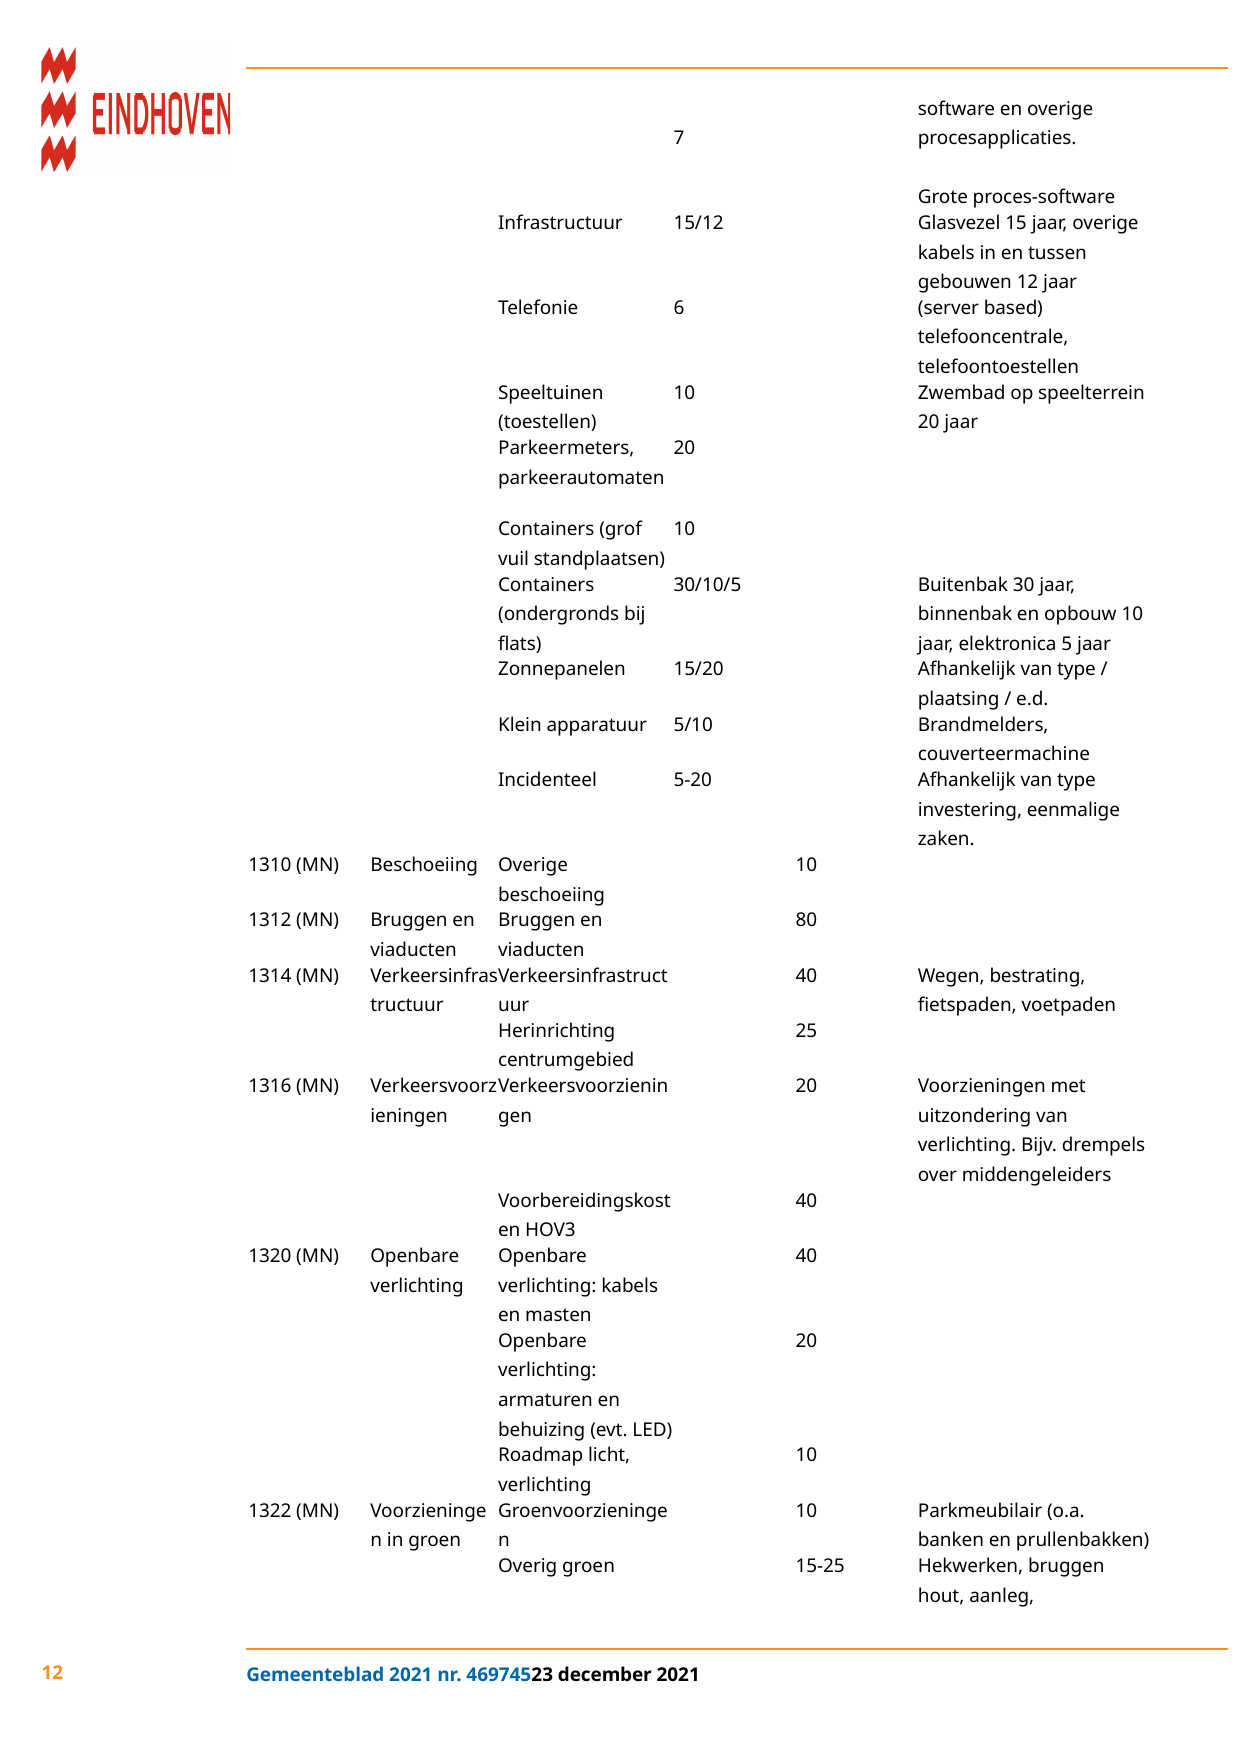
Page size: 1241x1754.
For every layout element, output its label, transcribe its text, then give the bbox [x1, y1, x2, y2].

table_cell Wegen, bestrating, fietspaden, voetpaden [918, 962, 1152, 1017]
table_cell [918, 906, 1152, 962]
table_cell [248, 1442, 370, 1497]
table_cell [370, 766, 498, 851]
table_cell [918, 851, 1152, 906]
table_cell Verkeersinfrastructuur [370, 962, 498, 1017]
table_cell 20 [795, 1327, 918, 1442]
table_cell [370, 656, 498, 711]
table_cell [370, 1017, 498, 1072]
table_cell 10 [795, 1442, 918, 1497]
table_cell Parkmeubilair (o.a. banken en prullenbakken) [918, 1497, 1152, 1552]
table_cell 40 [795, 1242, 918, 1327]
table_cell Verkeersvoorzieningen [498, 1073, 673, 1187]
table_cell 15/20 [673, 656, 795, 711]
table_cell 30/10/5 [673, 571, 795, 656]
table_cell [248, 711, 370, 766]
table_cell [370, 1442, 498, 1497]
table_cell 6 [673, 294, 795, 379]
table_cell [370, 209, 498, 294]
table_cell [248, 1187, 370, 1242]
table_cell Hekwerken, bruggen hout, aanleg, [918, 1552, 1152, 1607]
table_cell Zwembad op speelterrein 20 jaar [918, 379, 1152, 434]
table_cell Infrastructuur [498, 209, 673, 294]
table_cell [370, 379, 498, 434]
table_cell 1316 (MN) [248, 1073, 370, 1187]
table_cell [248, 1017, 370, 1072]
table_cell 80 [795, 906, 918, 962]
table_cell Bruggen en viaducten [498, 906, 673, 962]
table_cell Bruggen en viaducten [370, 906, 498, 962]
table_cell [673, 1073, 795, 1187]
table_cell [918, 1017, 1152, 1072]
table_cell 25 [795, 1017, 918, 1072]
table_cell Parkeermeters, parkeerautomaten [498, 434, 673, 490]
table_cell [248, 294, 370, 379]
table_cell [795, 434, 918, 490]
table_cell [673, 1242, 795, 1327]
table_cell [795, 294, 918, 379]
table_cell [370, 1552, 498, 1607]
table_cell [673, 1497, 795, 1552]
table_cell Speeltuinen (toestellen) [498, 379, 673, 434]
table_cell [918, 434, 1152, 490]
table_cell [795, 490, 918, 515]
table_cell (server based) telefooncentrale, telefoontoestellen [918, 294, 1152, 379]
table_cell [370, 434, 498, 490]
table_cell [795, 379, 918, 434]
table_cell Verkeersvoorzieningen [370, 1073, 498, 1187]
table_cell Openbare verlichting: armaturen en behuizing (evt. LED) [498, 1327, 673, 1442]
table_cell 1310 (MN) [248, 851, 370, 906]
table_cell [673, 906, 795, 962]
table_cell [498, 95, 673, 209]
table_cell 10 [673, 515, 795, 571]
table_cell [795, 656, 918, 711]
table_cell [918, 490, 1152, 515]
table_cell [918, 1187, 1152, 1242]
table_cell [248, 434, 370, 490]
table_cell [673, 1017, 795, 1072]
table_cell 5-20 [673, 766, 795, 851]
table_cell [918, 1327, 1152, 1442]
table_cell Openbare verlichting [370, 1242, 498, 1327]
table_cell [795, 711, 918, 766]
table_cell 10 [795, 851, 918, 906]
table_cell Voorbereidingskosten HOV3 [498, 1187, 673, 1242]
table_cell Afhankelijk van type / plaatsing / e.d. [918, 656, 1152, 711]
table_cell [370, 1187, 498, 1242]
table_cell Brandmelders, couverteermachine [918, 711, 1152, 766]
table_cell [673, 490, 795, 515]
table_cell [248, 571, 370, 656]
table_cell [248, 209, 370, 294]
table_cell 40 [795, 1187, 918, 1242]
table_cell [918, 1242, 1152, 1327]
table_cell [370, 294, 498, 379]
table_cell [795, 95, 918, 209]
table_cell [248, 515, 370, 571]
table_cell Containers (grof vuil standplaatsen) [498, 515, 673, 571]
table_cell [673, 1327, 795, 1442]
table_cell [248, 379, 370, 434]
table_cell [370, 490, 498, 515]
table_cell [370, 571, 498, 656]
table_cell 20 [795, 1073, 918, 1187]
table_cell [248, 95, 370, 209]
table_cell Glasvezel 15 jaar, overige kabels in en tussen gebouwen 12 jaar [918, 209, 1152, 294]
table_cell Klein apparatuur [498, 711, 673, 766]
table_cell 1322 (MN) [248, 1497, 370, 1552]
table_cell [673, 962, 795, 1017]
table_cell [673, 1552, 795, 1607]
table_cell Buitenbak 30 jaar, binnenbak en opbouw 10 jaar, elektronica 5 jaar [918, 571, 1152, 656]
table_cell Zonnepanelen [498, 656, 673, 711]
table_cell [673, 1187, 795, 1242]
table_cell Telefonie [498, 294, 673, 379]
table_cell 5/10 [673, 711, 795, 766]
picture [41, 47, 231, 172]
table_cell 10 [795, 1497, 918, 1552]
table_cell [918, 515, 1152, 571]
table_cell Voorzieningen met uitzondering van verlichting. Bijv. drempels over middengeleiders [918, 1073, 1152, 1187]
table_cell 1314 (MN) [248, 962, 370, 1017]
table_cell 15/12 [673, 209, 795, 294]
table_cell [370, 515, 498, 571]
table_cell Afhankelijk van type investering, eenmalige zaken. [918, 766, 1152, 851]
table_cell Beschoeiing [370, 851, 498, 906]
table_cell software en overige procesapplicaties. Grote proces-software [918, 95, 1152, 209]
table_cell 20 [673, 434, 795, 490]
table_cell Overig groen [498, 1552, 673, 1607]
table_cell [248, 656, 370, 711]
table_cell 40 [795, 962, 918, 1017]
table_cell 1320 (MN) [248, 1242, 370, 1327]
table_cell Roadmap licht, verlichting [498, 1442, 673, 1497]
table_cell [248, 1552, 370, 1607]
table_cell [795, 766, 918, 851]
table_cell [918, 1442, 1152, 1497]
table_cell [370, 95, 498, 209]
table_cell [673, 1442, 795, 1497]
table_cell [370, 1327, 498, 1442]
table_cell Herinrichting centrumgebied [498, 1017, 673, 1072]
table_cell [795, 571, 918, 656]
table_cell Overige beschoeiing [498, 851, 673, 906]
table_cell [370, 711, 498, 766]
table_cell [795, 209, 918, 294]
table_cell [795, 515, 918, 571]
table_cell [498, 490, 673, 515]
table_cell Incidenteel [498, 766, 673, 851]
table_cell [248, 490, 370, 515]
table_cell [248, 766, 370, 851]
table_cell Groenvoorzieningen [498, 1497, 673, 1552]
table_cell Containers (ondergronds bij flats) [498, 571, 673, 656]
table_cell [673, 851, 795, 906]
table_cell Verkeersinfrastructuur [498, 962, 673, 1017]
table_cell 10 [673, 379, 795, 434]
table_cell Voorzieningen in groen [370, 1497, 498, 1552]
table_cell 1312 (MN) [248, 906, 370, 962]
table_cell 15-25 [795, 1552, 918, 1607]
table_cell Openbare verlichting: kabels en masten [498, 1242, 673, 1327]
table_cell 7 [673, 95, 795, 209]
table_cell [248, 1327, 370, 1442]
